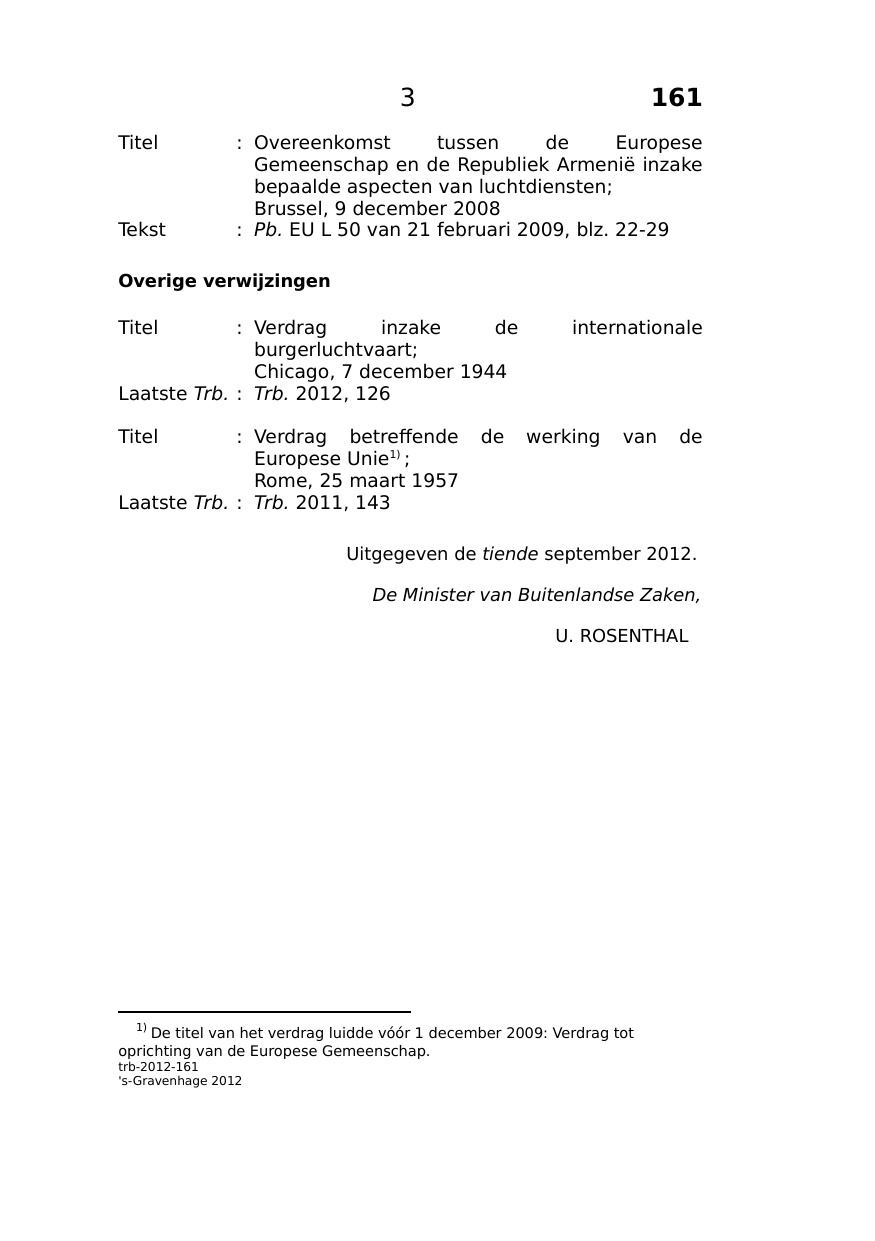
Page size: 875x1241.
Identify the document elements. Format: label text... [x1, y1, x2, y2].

table_cell Trb. 2012, 126 [254, 383, 703, 404]
table_cell Pb. EU L 50 van 21 februari 2009, blz. 22-29 [254, 219, 703, 241]
table_header : [236, 317, 254, 383]
text Uitgegeven de tiende september 2012. [118, 544, 703, 564]
table_cell : [236, 219, 254, 241]
subtitle Overige verwijzingen [118, 271, 703, 292]
table_cell : [236, 426, 254, 492]
table_cell Verdrag betreffende de werking van de Europese Unie; Rome, 25 maart 1957 [254, 426, 703, 492]
table_header Titel [118, 132, 236, 219]
table_header Overeenkomst tussen de Europese Gemeenschap en de Republiek Armenië inzake bepaalde aspecten van luchtdiensten; Brussel, 9 december 2008 [254, 132, 703, 219]
table_cell Titel [118, 426, 236, 492]
text 's-Gravenhage 2012 [118, 1074, 352, 1088]
table_cell [254, 405, 703, 426]
table_header Titel [118, 317, 236, 383]
table_header Verdrag inzake de internationale burgerluchtvaart; Chicago, 7 december 1944 [254, 317, 703, 383]
table_cell Laatste Trb. [118, 492, 236, 514]
table_cell [236, 405, 254, 426]
text De Minister van Buitenlandse Zaken, U. ROSENTHAL [118, 584, 703, 647]
table_header : [236, 132, 254, 219]
text trb-2012-161 [118, 1060, 352, 1074]
table_cell Trb. 2011, 143 [254, 492, 703, 514]
table_cell Tekst [118, 219, 236, 241]
table_cell [118, 405, 236, 426]
table_cell : [236, 383, 254, 404]
table_cell Laatste Trb. [118, 383, 236, 404]
table_cell : [236, 492, 254, 514]
